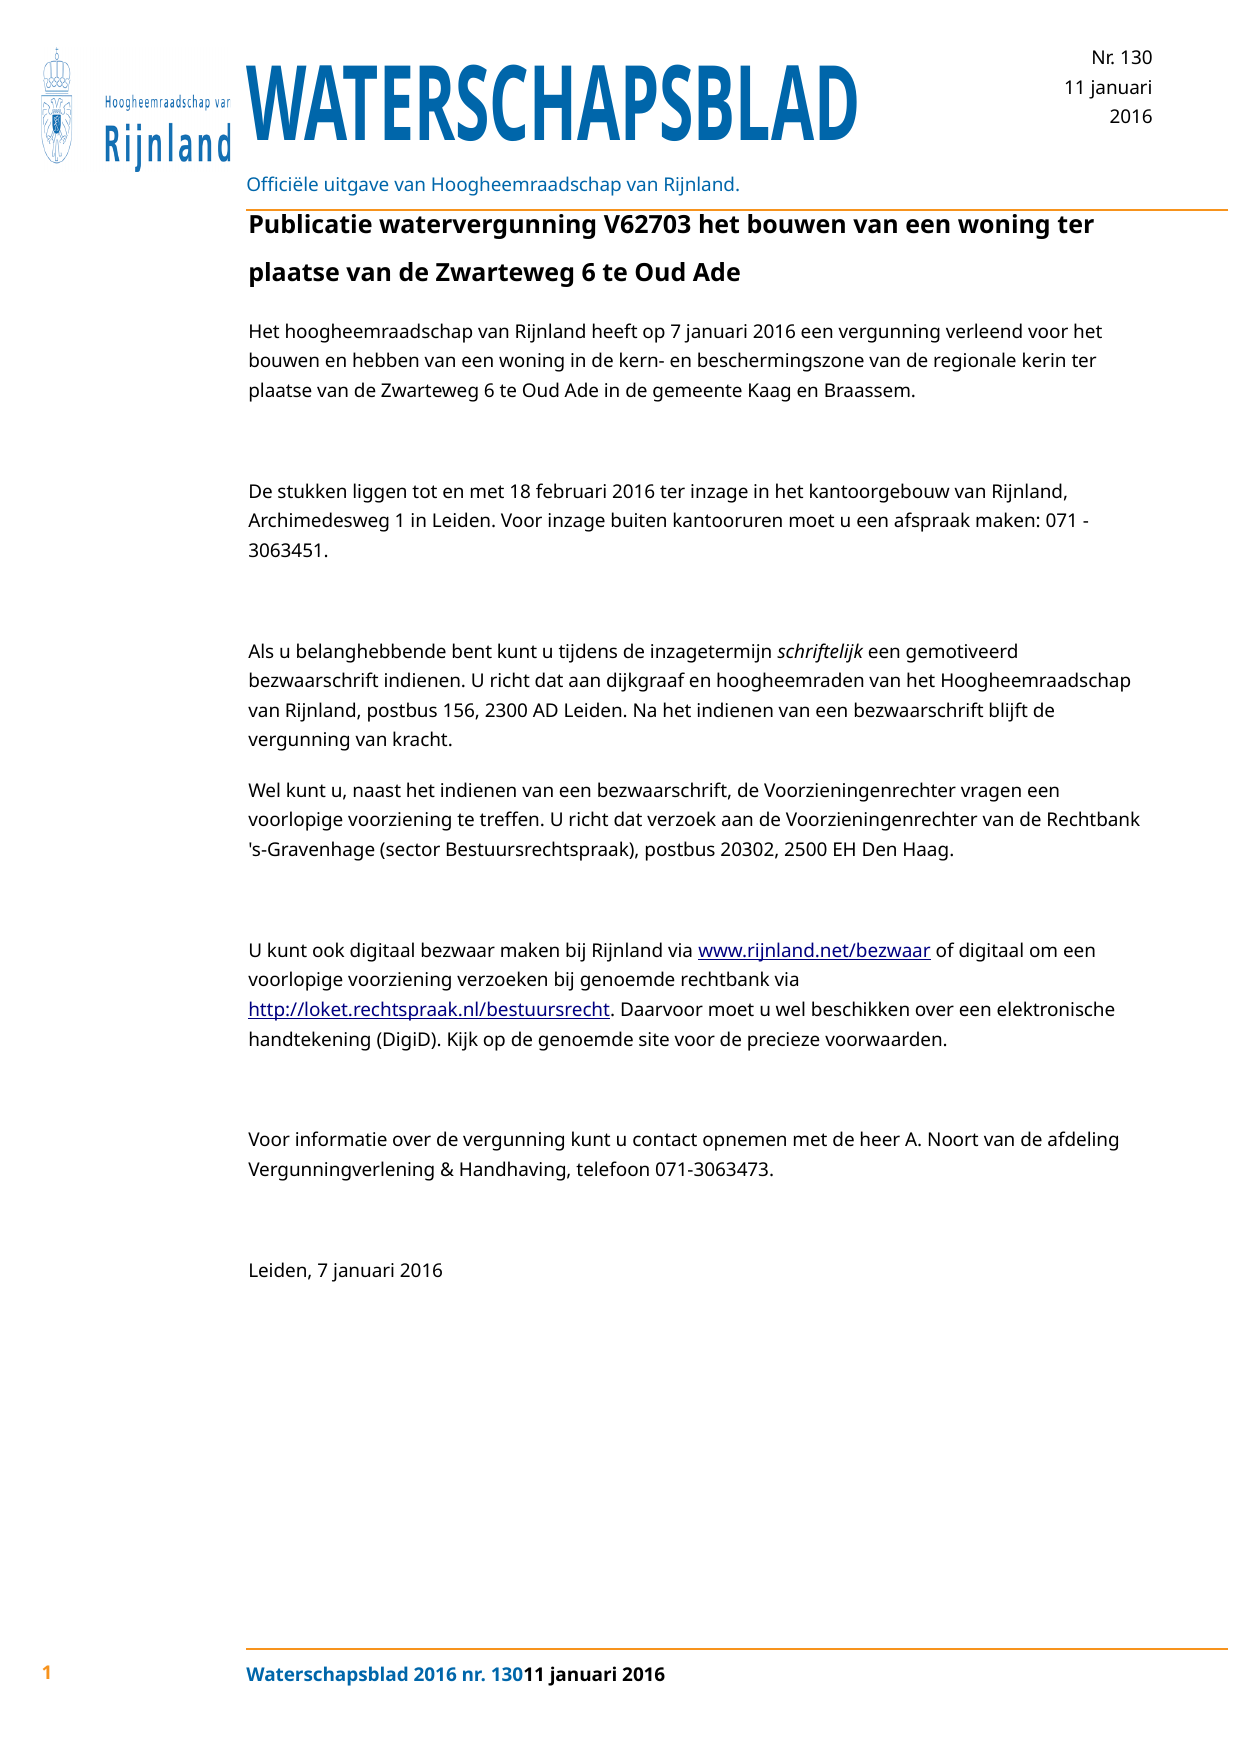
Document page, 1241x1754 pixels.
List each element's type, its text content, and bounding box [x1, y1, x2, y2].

text Wel kunt u, naast het indienen van een bezwaarschrift, de Voorzieningenrechter vragen een voorlopige voorziening te treffen. U richt dat verzoek aan de Voorzieningenrechter van de Rechtbank 's-Gravenhage (sector Bestuursrechtspraak), postbus 20302, 2500 EH Den Haag. [248, 777, 1152, 862]
text Voor informatie over de vergunning kunt u contact opnemen met de heer A. Noort van de afdeling Vergunningverlening & Handhaving, telefoon 071-3063473. [248, 1127, 1152, 1182]
text Leiden, 7 januari 2016 [248, 1257, 1152, 1283]
text U kunt ook digitaal bezwaar maken bij Rijnland via www.rijnland.net/bezwaar of digitaal om een voorlopige voorziening verzoeken bij genoemde rechtbank via http://loket.rechtspraak.nl/bestuursrecht. Daarvoor moet u wel beschikken over een elektronische handtekening (DigiD). Kijk op de genoemde site voor de precieze voorwaarden. [248, 937, 1152, 1052]
text Als u belanghebbende bent kunt u tijdens de inzagetermijn schriftelijk een gemotiveerd bezwaarschrift indienen. U richt dat aan dijkgraaf en hoogheemraden van het Hoogheemraadschap van Rijnland, postbus 156, 2300 AD Leiden. Na het indienen van een bezwaarschrift blijft de vergunning van kracht. [248, 638, 1152, 752]
text De stukken liggen tot en met 18 februari 2016 ter inzage in het kantoorgebouw van Rijnland, Archimedesweg 1 in Leiden. Voor inzage buiten kantooruren moet u een afspraak maken: 071 - 3063451. [248, 478, 1152, 563]
text Het hoogheemraadschap van Rijnland heeft op 7 januari 2016 een vergunning verleend voor het bouwen en hebben van een woning in de kern- en beschermingszone van de regionale kerin ter plaatse van de Zwarteweg 6 te Oud Ade in de gemeente Kaag en Braassem. [248, 318, 1152, 403]
text Publicatie watervergunning V62703 het bouwen van een woning ter plaatse van de Zwarteweg 6 te Oud Ade [248, 211, 1152, 288]
picture [41, 47, 231, 172]
